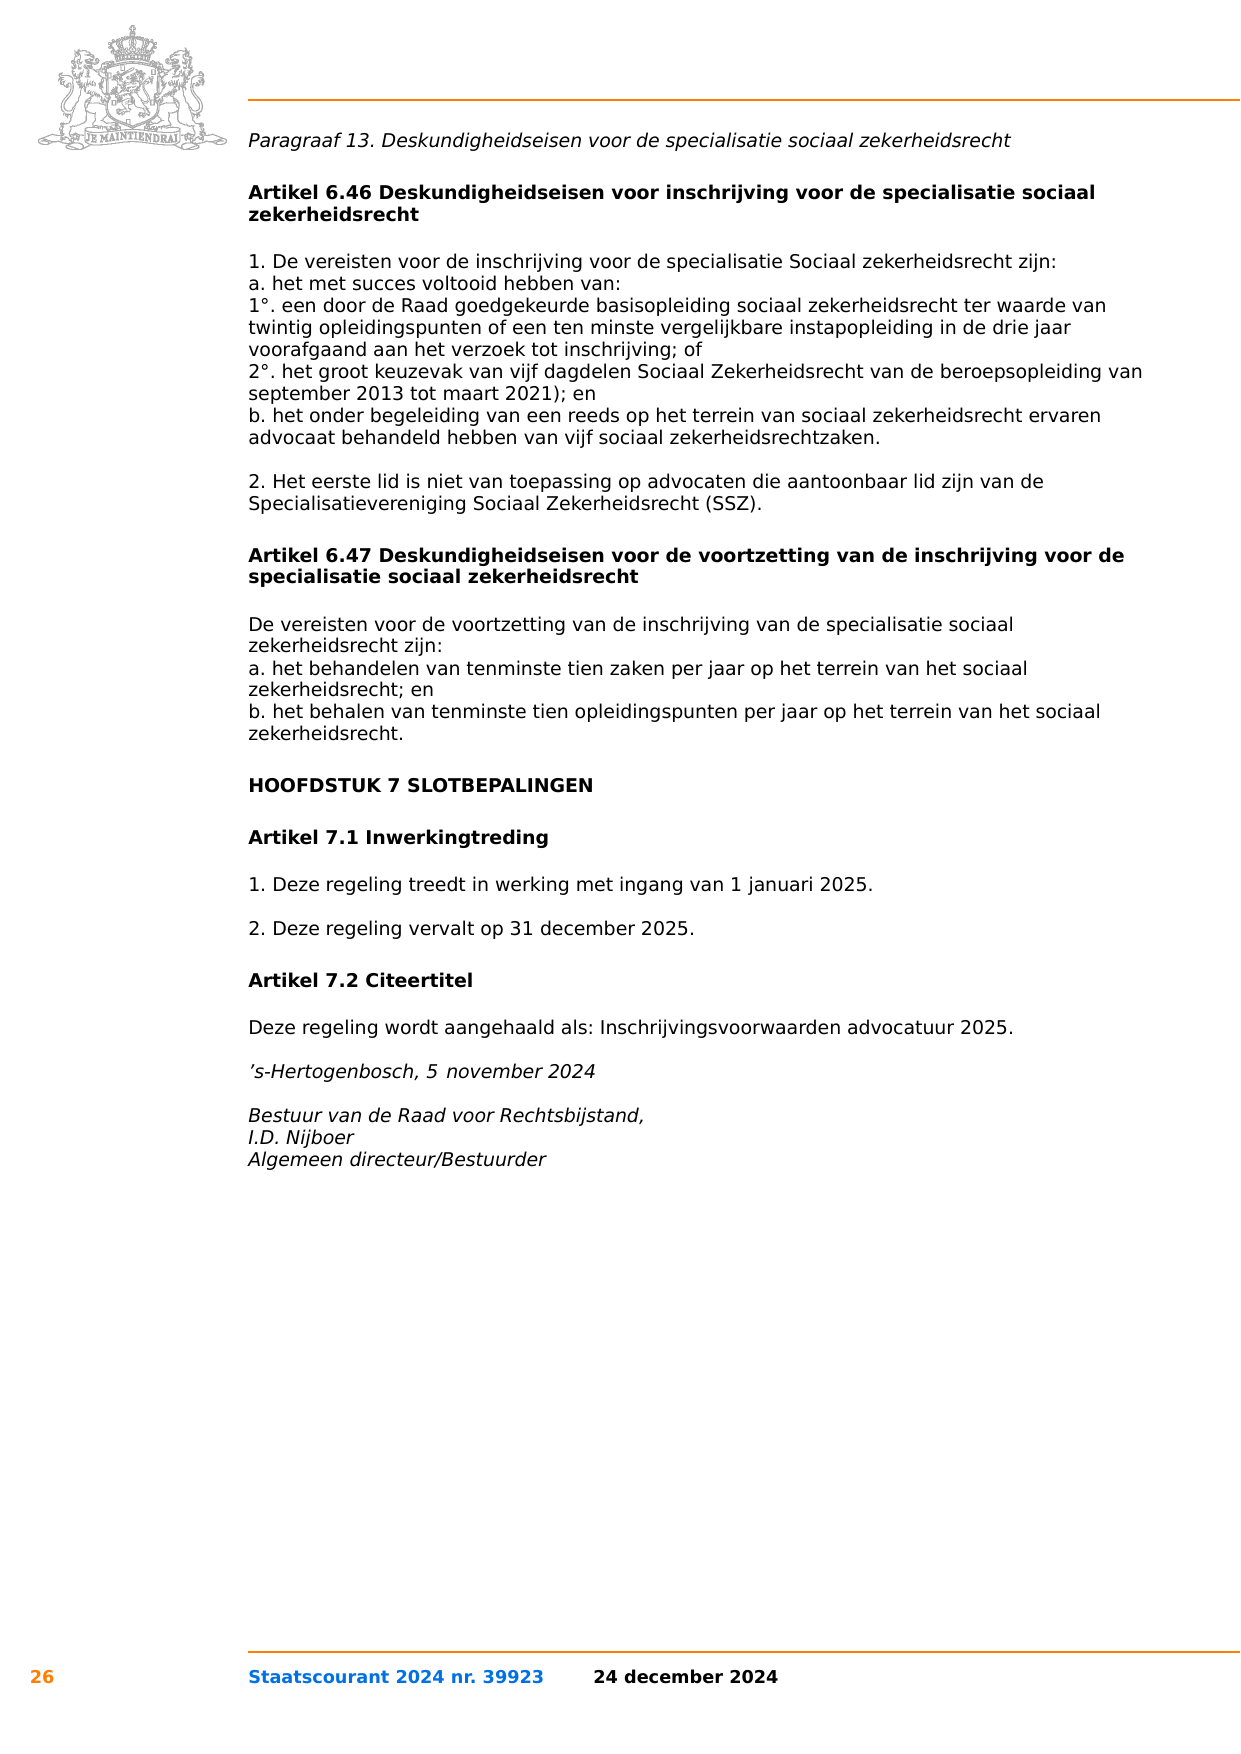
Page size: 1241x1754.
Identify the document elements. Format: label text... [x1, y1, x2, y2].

text 2. Deze regeling vervalt op 31 december 2025. [248, 918, 1163, 940]
text b. het onder begeleiding van een reeds op het terrein van sociaal zekerheidsrecht ervaren advocaat behandeld hebben van vijf sociaal zekerheidsrechtzaken. [248, 405, 1163, 449]
text ’s-Hertogenbosch, 5 november 2024 [248, 1061, 1163, 1083]
subtitle HOOFDSTUK 7 SLOTBEPALINGEN [248, 775, 1163, 797]
subtitle Artikel 7.2 Citeertitel [248, 970, 1163, 992]
subtitle Artikel 6.47 Deskundigheidseisen voor de voortzetting van de inschrijving voor de specialisatie sociaal zekerheidsrecht [248, 544, 1163, 588]
picture [38, 25, 227, 150]
text a. het met succes voltooid hebben van: [248, 273, 1163, 295]
text Deze regeling wordt aangehaald als: Inschrijvingsvoorwaarden advocatuur 2025. [248, 1017, 1163, 1039]
text b. het behalen van tenminste tien opleidingspunten per jaar op het terrein van het sociaal zekerheidsrecht. [248, 701, 1163, 745]
text 1. Deze regeling treedt in werking met ingang van 1 januari 2025. [248, 874, 1163, 896]
subtitle Artikel 7.1 Inwerkingtreding [248, 827, 1163, 849]
text 2°. het groot keuzevak van vijf dagdelen Sociaal Zekerheidsrecht van de beroepsopleiding van september 2013 tot maart 2021); en [248, 361, 1163, 405]
subtitle Paragraaf 13. Deskundigheidseisen voor de specialisatie sociaal zekerheidsrecht [248, 130, 1163, 152]
text 1°. een door de Raad goedgekeurde basisopleiding sociaal zekerheidsrecht ter waarde van twintig opleidingspunten of een ten minste vergelijkbare instapopleiding in de drie jaar voorafgaand aan het verzoek tot inschrijving; of [248, 295, 1163, 361]
text 2. Het eerste lid is niet van toepassing op advocaten die aantoonbaar lid zijn van de Specialisatievereniging Sociaal Zekerheidsrecht (SSZ). [248, 471, 1163, 514]
subtitle Artikel 6.46 Deskundigheidseisen voor inschrijving voor de specialisatie sociaal zekerheidsrecht [248, 182, 1163, 226]
text De vereisten voor de voortzetting van de inschrijving van de specialisatie sociaal zekerheidsrecht zijn: [248, 613, 1163, 657]
text Bestuur van de Raad voor Rechtsbijstand, I.D. Nijboer Algemeen directeur/Bestuurder [248, 1105, 1163, 1171]
text a. het behandelen van tenminste tien zaken per jaar op het terrein van het sociaal zekerheidsrecht; en [248, 657, 1163, 701]
text 1. De vereisten voor de inschrijving voor de specialisatie Sociaal zekerheidsrecht zijn: [248, 251, 1163, 273]
